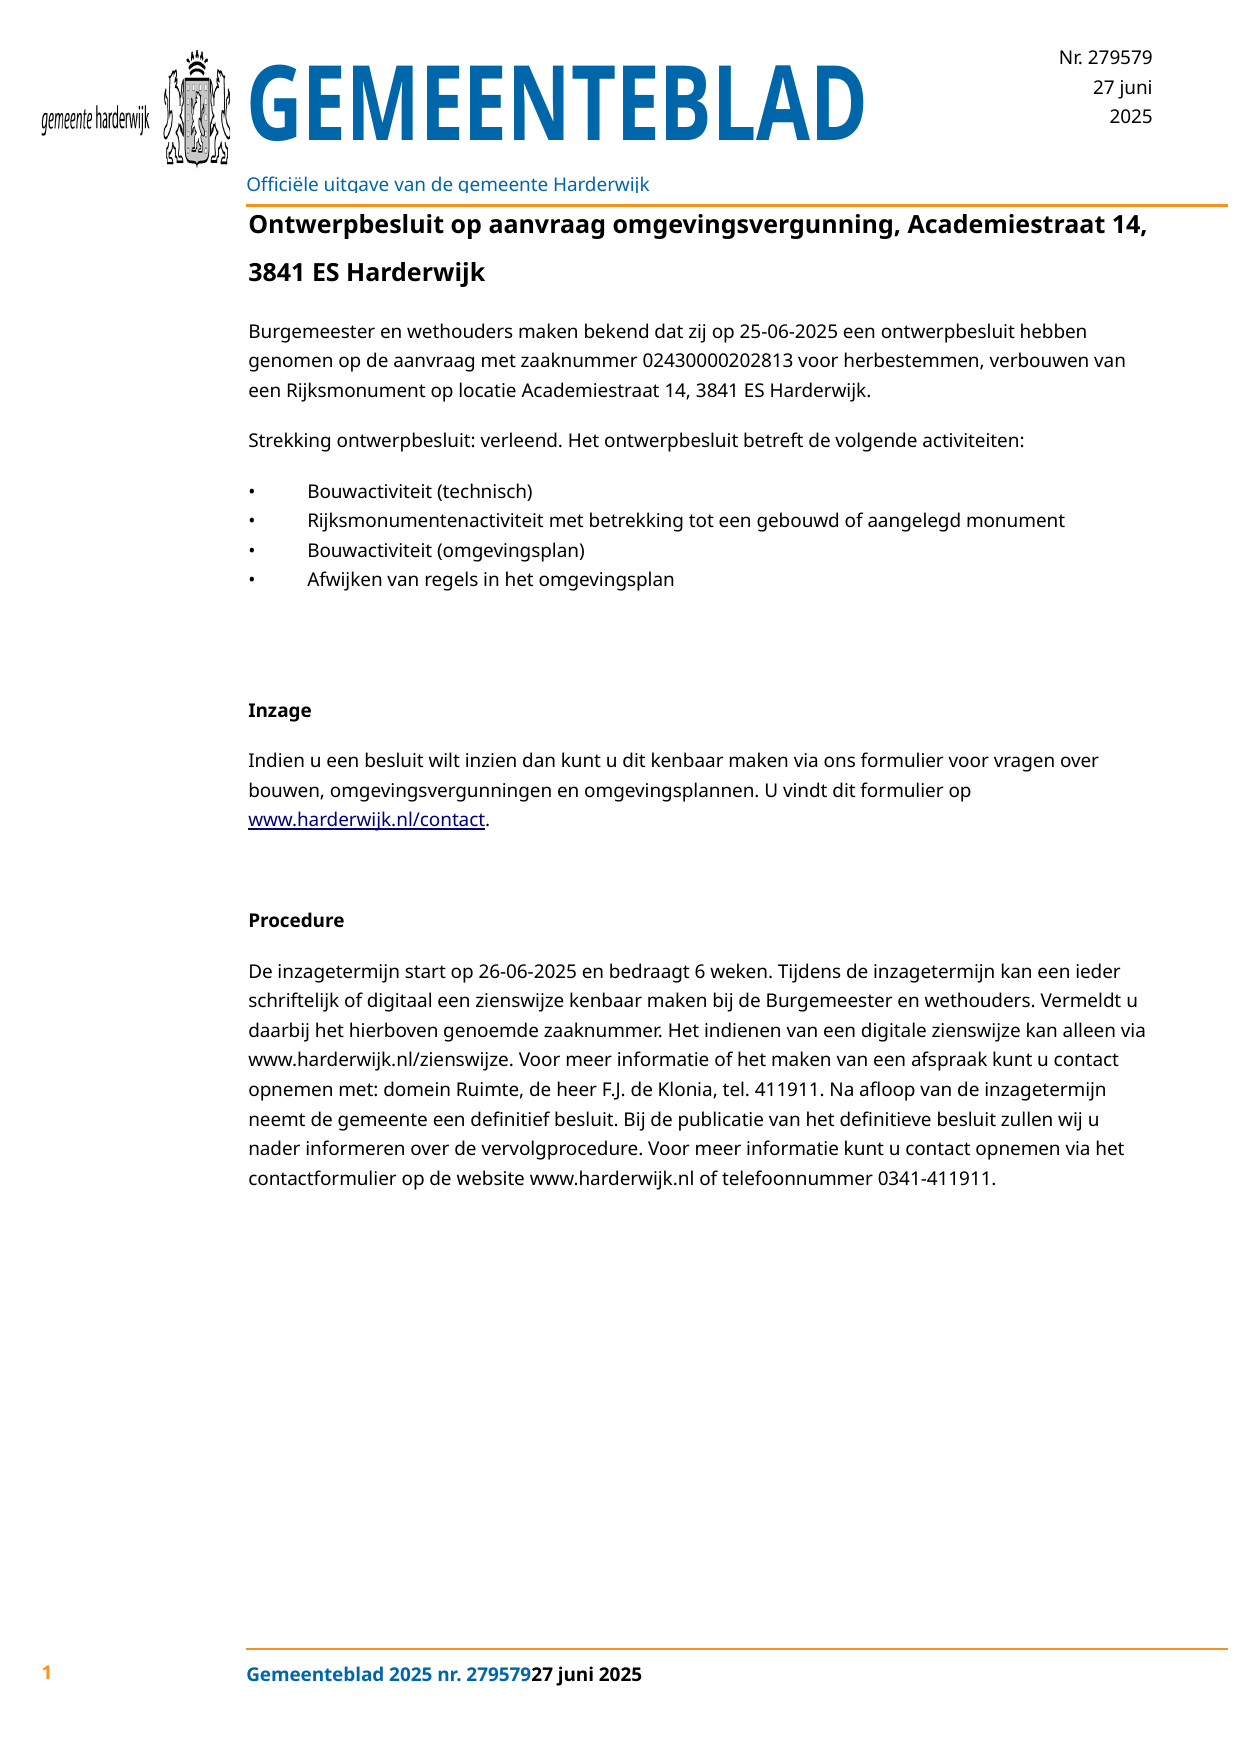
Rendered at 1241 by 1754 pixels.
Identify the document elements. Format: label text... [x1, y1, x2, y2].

text Procedure [248, 907, 1152, 933]
text Indien u een besluit wilt inzien dan kunt u dit kenbaar maken via ons formulier voor vragen over bouwen, omgevingsvergunningen en omgevingsplannen. U vindt dit formulier op www.harderwijk.nl/contact. [248, 747, 1152, 832]
list Bouwactiviteit (omgevingsplan) [248, 537, 1152, 563]
text Inzage [248, 697, 1152, 723]
text Burgemeester en wethouders maken bekend dat zij op 25-06-2025 een ontwerpbesluit hebben genomen op de aanvraag met zaaknummer 02430000202813 voor herbestemmen, verbouwen van een Rijksmonument op locatie Academiestraat 14, 3841 ES Harderwijk. [248, 318, 1152, 403]
picture [41, 47, 231, 172]
list Bouwactiviteit (technisch) [248, 478, 1152, 504]
list Afwijken van regels in het omgevingsplan [248, 567, 1152, 592]
list Rijksmonumentenactiviteit met betrekking tot een gebouwd of aangelegd monument [248, 507, 1152, 533]
text De inzagetermijn start op 26-06-2025 en bedraagt 6 weken. Tijdens de inzagetermijn kan een ieder schriftelijk of digitaal een zienswijze kenbaar maken bij de Burgemeester en wethouders. Vermeldt u daarbij het hierboven genoemde zaaknummer. Het indienen van een digitale zienswijze kan alleen via www.harderwijk.nl/zienswijze. Voor meer informatie of het maken van een afspraak kunt u contact opnemen met: domein Ruimte, de heer F.J. de Klonia, tel. 411911. Na afloop van de inzagetermijn neemt de gemeente een definitief besluit. Bij de publicatie van het definitieve besluit zullen wij u nader informeren over de vervolgprocedure. Voor meer informatie kunt u contact opnemen via het contactformulier op de website www.harderwijk.nl of telefoonnummer 0341-411911. [248, 958, 1152, 1191]
text Ontwerpbesluit op aanvraag omgevingsvergunning, Academiestraat 14, 3841 ES Harderwijk [248, 207, 1152, 288]
text Strekking ontwerpbesluit: verleend. Het ontwerpbesluit betreft de volgende activiteiten: [248, 427, 1152, 453]
